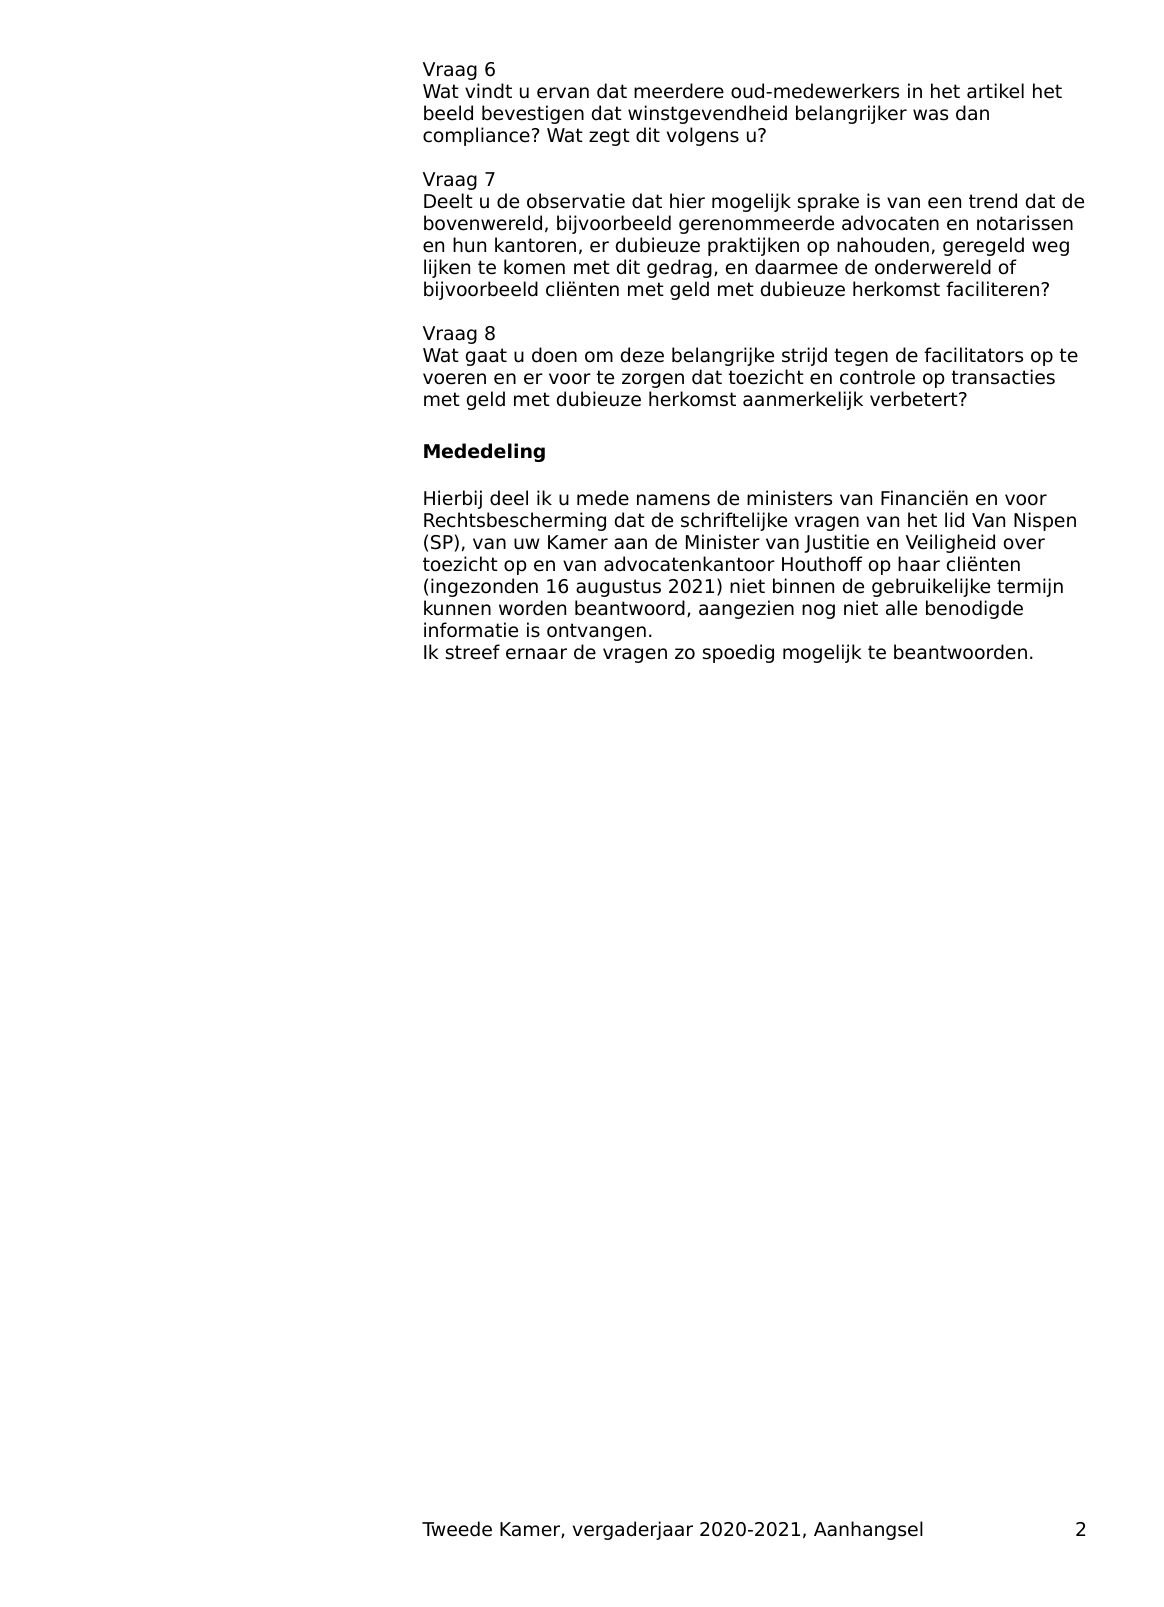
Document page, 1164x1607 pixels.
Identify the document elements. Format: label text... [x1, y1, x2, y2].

text Vraag 8 [422, 323, 1087, 345]
text Vraag 7 [422, 169, 1087, 191]
text Deelt u de observatie dat hier mogelijk sprake is van een trend dat de bovenwereld, bijvoorbeeld gerenommeerde advocaten en notarissen en hun kantoren, er dubieuze praktijken op nahouden, geregeld weg lijken te komen met dit gedrag, en daarmee de onderwereld of bijvoorbeeld cliënten met geld met dubieuze herkomst faciliteren? [422, 191, 1087, 301]
text Hierbij deel ik u mede namens de ministers van Financiën en voor Rechtsbescherming dat de schriftelijke vragen van het lid Van Nispen (SP), van uw Kamer aan de Minister van Justitie en Veiligheid over toezicht op en van advocatenkantoor Houthoff op haar cliënten (ingezonden 16 augustus 2021) niet binnen de gebruikelijke termijn kunnen worden beantwoord, aangezien nog niet alle benodigde informatie is ontvangen. [422, 488, 1087, 642]
text Ik streef ernaar de vragen zo spoedig mogelijk te beantwoorden. [422, 642, 1087, 664]
text Wat gaat u doen om deze belangrijke strijd tegen de facilitators op te voeren en er voor te zorgen dat toezicht en controle op transacties met geld met dubieuze herkomst aanmerkelijk verbetert? [422, 345, 1087, 411]
text Vraag 6 [422, 59, 1087, 81]
subtitle Mededeling [422, 441, 1087, 463]
text Wat vindt u ervan dat meerdere oud-medewerkers in het artikel het beeld bevestigen dat winstgevendheid belangrijker was dan compliance? Wat zegt dit volgens u? [422, 81, 1087, 147]
